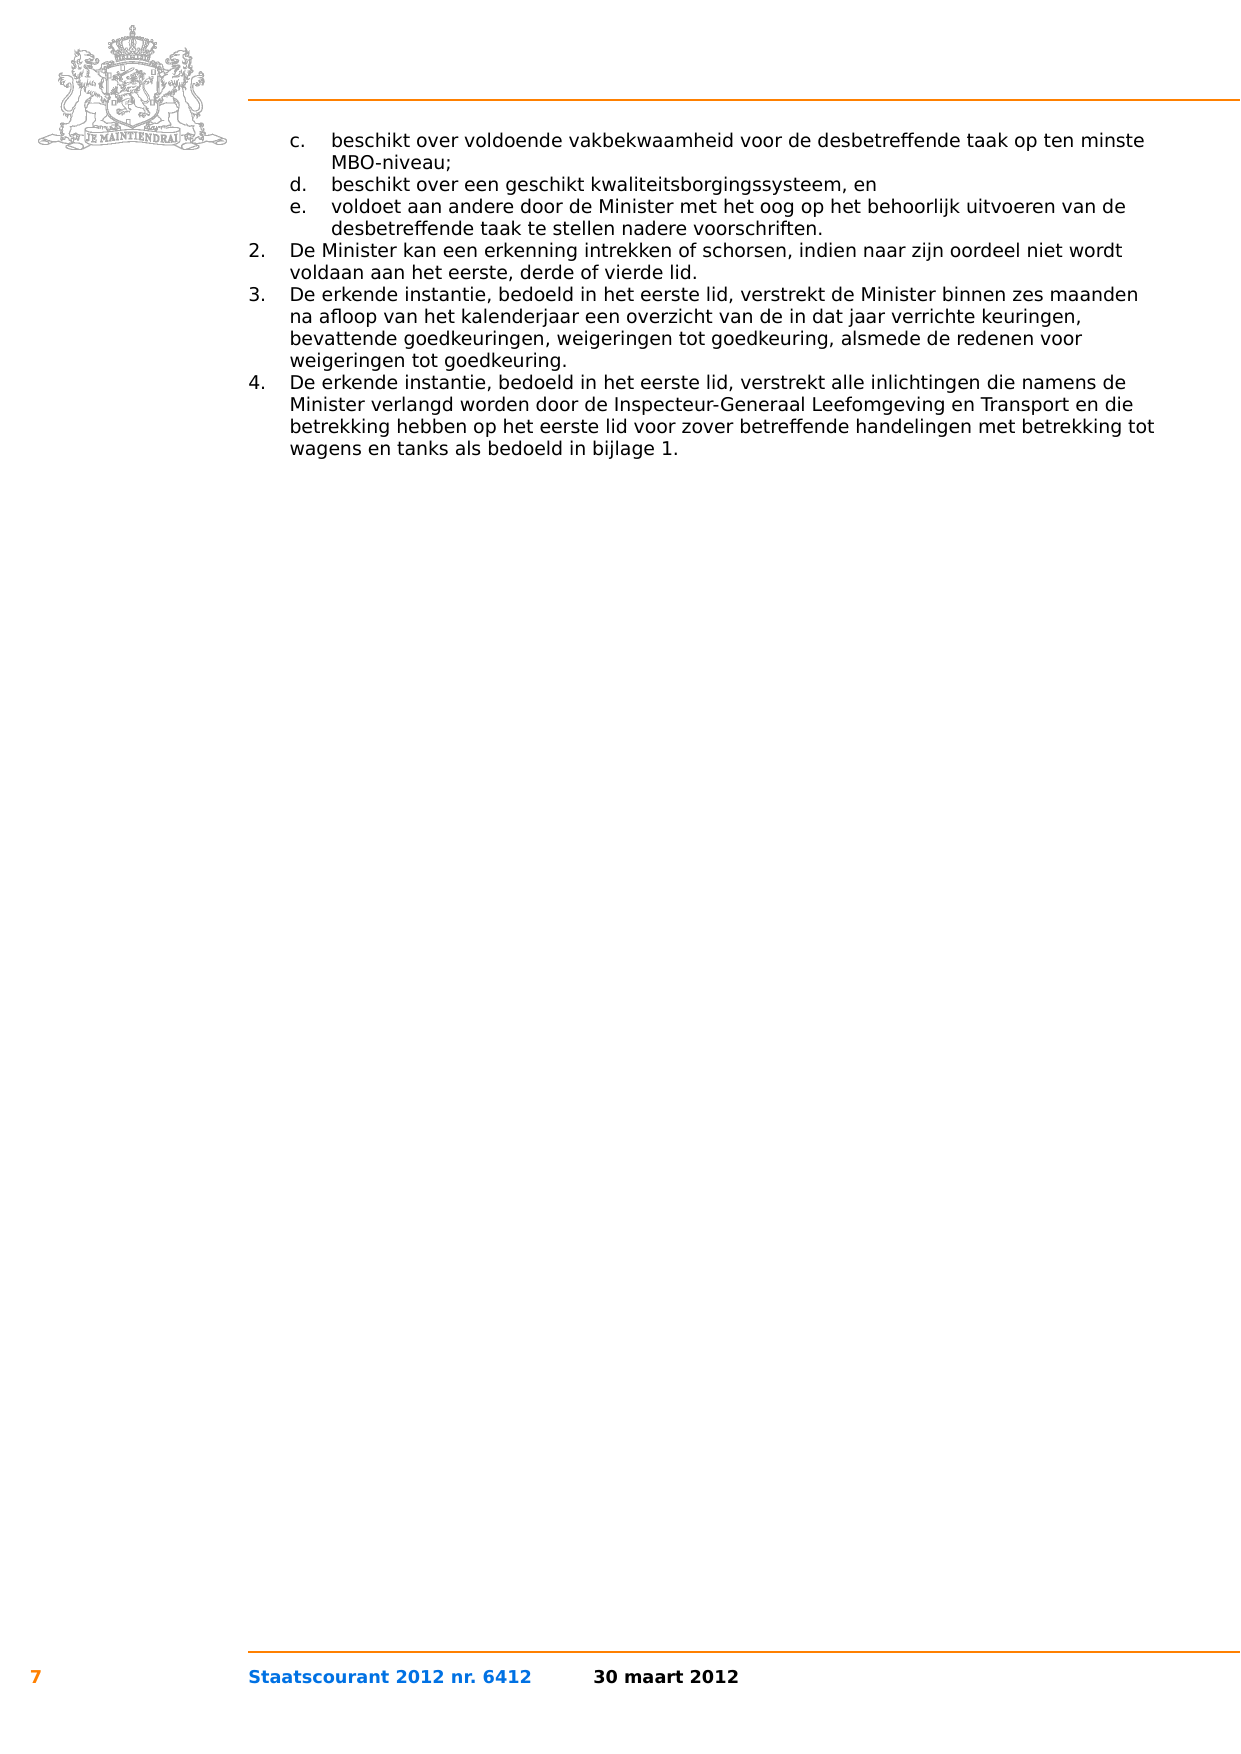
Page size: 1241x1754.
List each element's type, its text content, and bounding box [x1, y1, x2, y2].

text d. beschikt over een geschikt kwaliteitsborgingssysteem, en [289, 174, 1163, 196]
picture [38, 25, 227, 150]
text 2. De Minister kan een erkenning intrekken of schorsen, indien naar zijn oordeel niet wordt voldaan aan het eerste, derde of vierde lid. [248, 240, 1163, 284]
text e. voldoet aan andere door de Minister met het oog op het behoorlijk uitvoeren van de desbetreffende taak te stellen nadere voorschriften. [289, 196, 1163, 240]
text 4. De erkende instantie, bedoeld in het eerste lid, verstrekt alle inlichtingen die namens de Minister verlangd worden door de Inspecteur-Generaal Leefomgeving en Transport en die betrekking hebben op het eerste lid voor zover betreffende handelingen met betrekking tot wagens en tanks als bedoeld in bijlage 1. [248, 372, 1163, 459]
text 3. De erkende instantie, bedoeld in het eerste lid, verstrekt de Minister binnen zes maanden na afloop van het kalenderjaar een overzicht van de in dat jaar verrichte keuringen, bevattende goedkeuringen, weigeringen tot goedkeuring, alsmede de redenen voor weigeringen tot goedkeuring. [248, 284, 1163, 372]
text c. beschikt over voldoende vakbekwaamheid voor de desbetreffende taak op ten minste MBO-niveau; [289, 130, 1163, 174]
